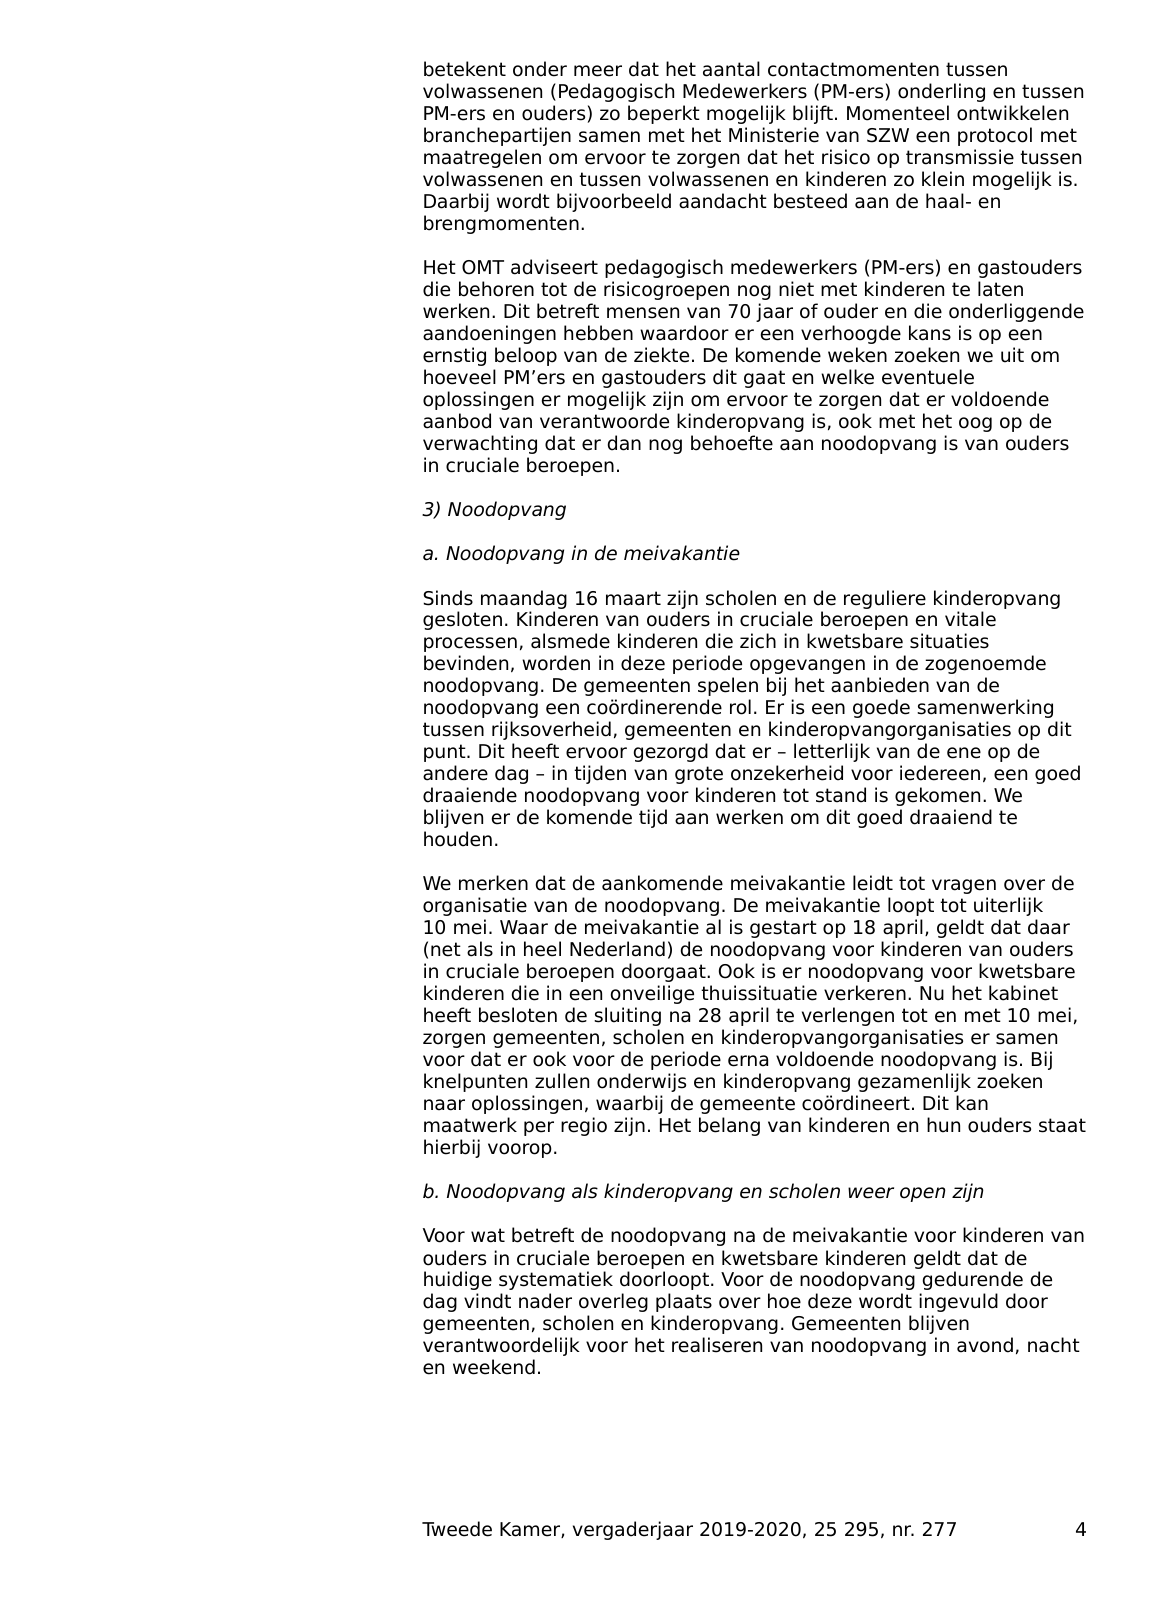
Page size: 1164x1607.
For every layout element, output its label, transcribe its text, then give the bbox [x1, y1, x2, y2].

text betekent onder meer dat het aantal contactmomenten tussen volwassenen (Pedagogisch Medewerkers (PM-ers) onderling en tussen PM-ers en ouders) zo beperkt mogelijk blijft. Momenteel ontwikkelen branchepartijen samen met het Ministerie van SZW een protocol met maatregelen om ervoor te zorgen dat het risico op transmissie tussen volwassenen en tussen volwassenen en kinderen zo klein mogelijk is. Daarbij wordt bijvoorbeeld aandacht besteed aan de haal- en brengmomenten. [422, 59, 1087, 235]
text We merken dat de aankomende meivakantie leidt tot vragen over de organisatie van de noodopvang. De meivakantie loopt tot uiterlijk 10 mei. Waar de meivakantie al is gestart op 18 april, geldt dat daar (net als in heel Nederland) de noodopvang voor kinderen van ouders in cruciale beroepen doorgaat. Ook is er noodopvang voor kwetsbare kinderen die in een onveilige thuissituatie verkeren. Nu het kabinet heeft besloten de sluiting na 28 april te verlengen tot en met 10 mei, zorgen gemeenten, scholen en kinderopvangorganisaties er samen voor dat er ook voor de periode erna voldoende noodopvang is. Bij knelpunten zullen onderwijs en kinderopvang gezamenlijk zoeken naar oplossingen, waarbij de gemeente coördineert. Dit kan maatwerk per regio zijn. Het belang van kinderen en hun ouders staat hierbij voorop. [422, 873, 1087, 1159]
subtitle 3) Noodopvang [422, 499, 1087, 521]
subtitle a. Noodopvang in de meivakantie [422, 543, 1087, 565]
text Voor wat betreft de noodopvang na de meivakantie voor kinderen van ouders in cruciale beroepen en kwetsbare kinderen geldt dat de huidige systematiek doorloopt. Voor de noodopvang gedurende de dag vindt nader overleg plaats over hoe deze wordt ingevuld door gemeenten, scholen en kinderopvang. Gemeenten blijven verantwoordelijk voor het realiseren van noodopvang in avond, nacht en weekend. [422, 1225, 1087, 1379]
text Het OMT adviseert pedagogisch medewerkers (PM-ers) en gastouders die behoren tot de risicogroepen nog niet met kinderen te laten werken. Dit betreft mensen van 70 jaar of ouder en die onderliggende aandoeningen hebben waardoor er een verhoogde kans is op een ernstig beloop van de ziekte. De komende weken zoeken we uit om hoeveel PM’ers en gastouders dit gaat en welke eventuele oplossingen er mogelijk zijn om ervoor te zorgen dat er voldoende aanbod van verantwoorde kinderopvang is, ook met het oog op de verwachting dat er dan nog behoefte aan noodopvang is van ouders in cruciale beroepen. [422, 257, 1087, 477]
text Sinds maandag 16 maart zijn scholen en de reguliere kinderopvang gesloten. Kinderen van ouders in cruciale beroepen en vitale processen, alsmede kinderen die zich in kwetsbare situaties bevinden, worden in deze periode opgevangen in de zogenoemde noodopvang. De gemeenten spelen bij het aanbieden van de noodopvang een coördinerende rol. Er is een goede samenwerking tussen rijksoverheid, gemeenten en kinderopvangorganisaties op dit punt. Dit heeft ervoor gezorgd dat er – letterlijk van de ene op de andere dag – in tijden van grote onzekerheid voor iedereen, een goed draaiende noodopvang voor kinderen tot stand is gekomen. We blijven er de komende tijd aan werken om dit goed draaiend te houden. [422, 587, 1087, 851]
subtitle b. Noodopvang als kinderopvang en scholen weer open zijn [422, 1181, 1087, 1203]
